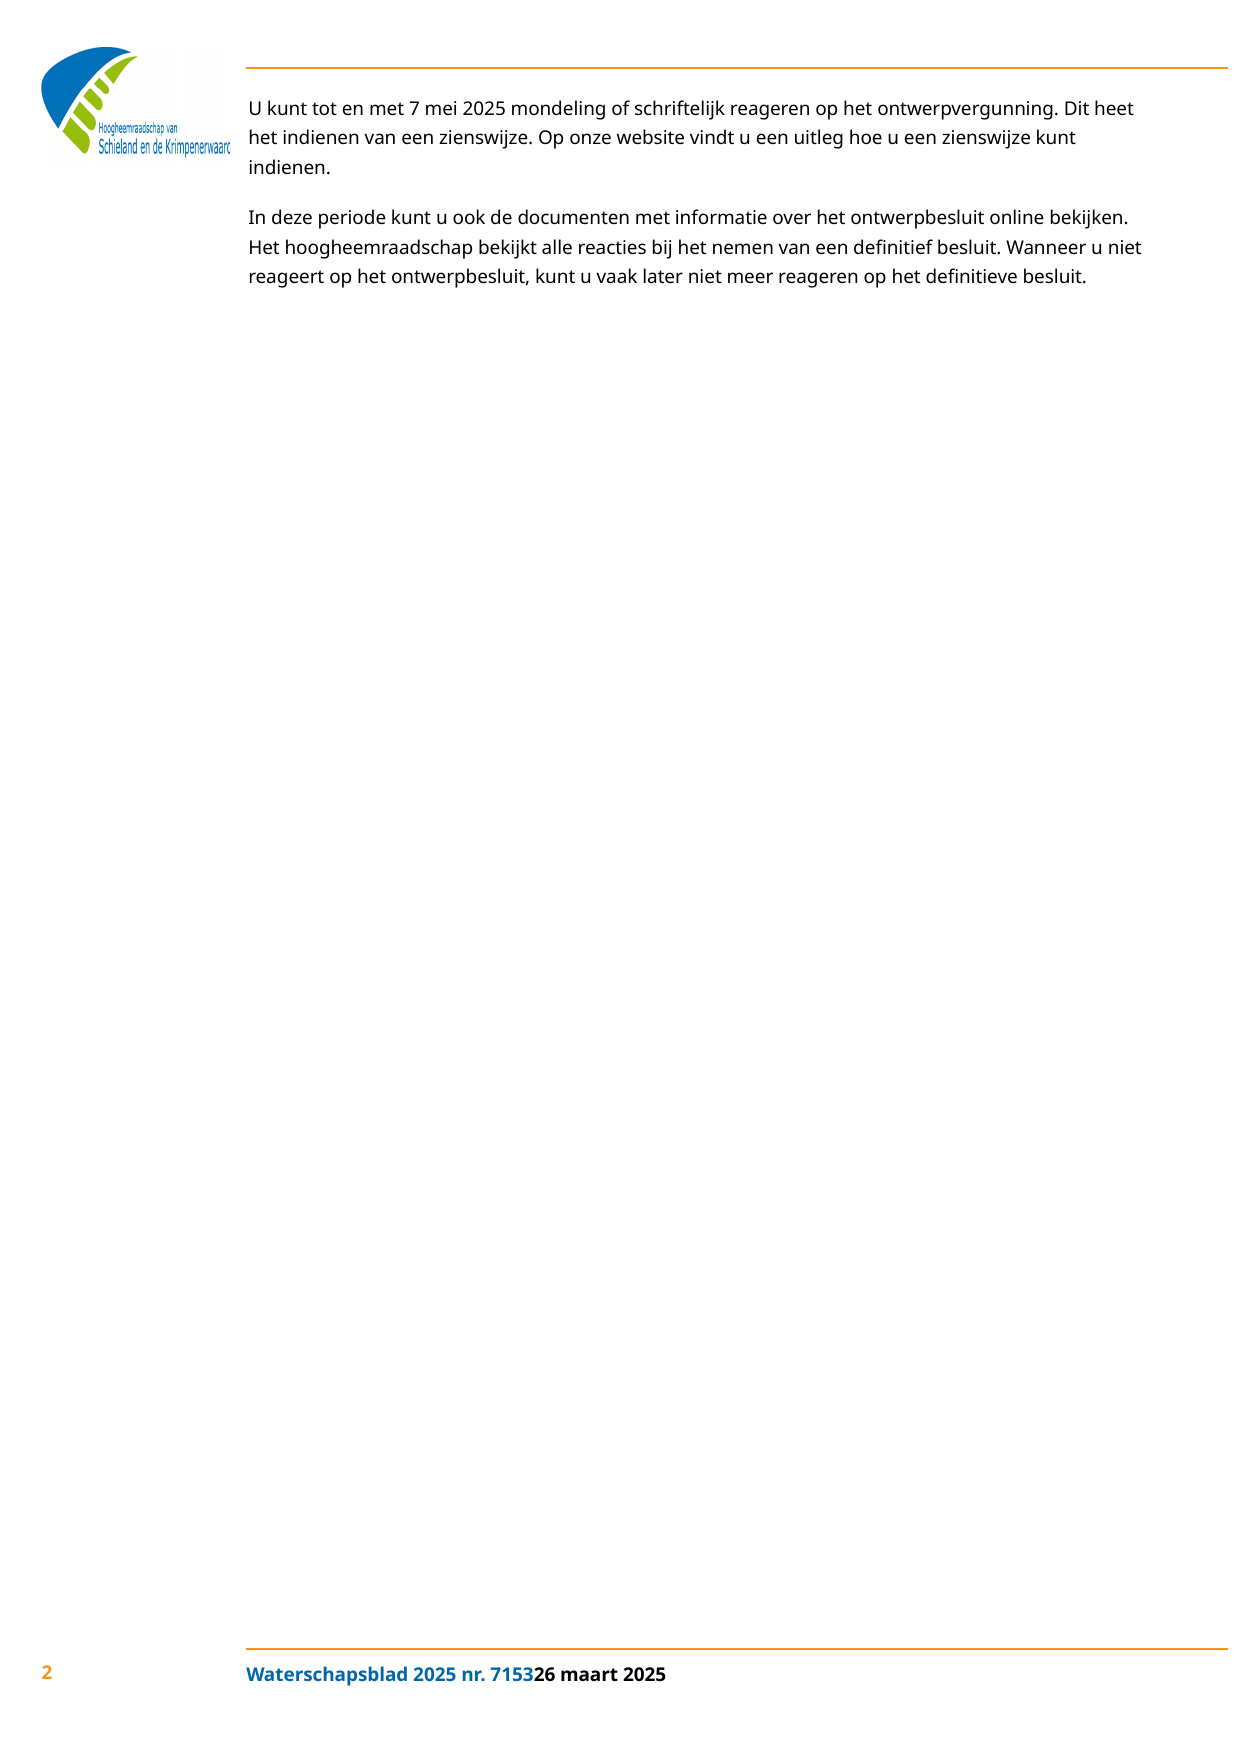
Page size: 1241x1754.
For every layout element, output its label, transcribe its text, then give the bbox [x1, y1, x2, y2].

picture [41, 47, 231, 172]
text In deze periode kunt u ook de documenten met informatie over het ontwerpbesluit online bekijken. Het hoogheemraadschap bekijkt alle reacties bij het nemen van een definitief besluit. Wanneer u niet reageert op het ontwerpbesluit, kunt u vaak later niet meer reageren op het definitieve besluit. [248, 204, 1152, 289]
text U kunt tot en met 7 mei 2025 mondeling of schriftelijk reageren op het ontwerpvergunning. Dit heet het indienen van een zienswijze. Op onze website vindt u een uitleg hoe u een zienswijze kunt indienen. [248, 95, 1152, 180]
